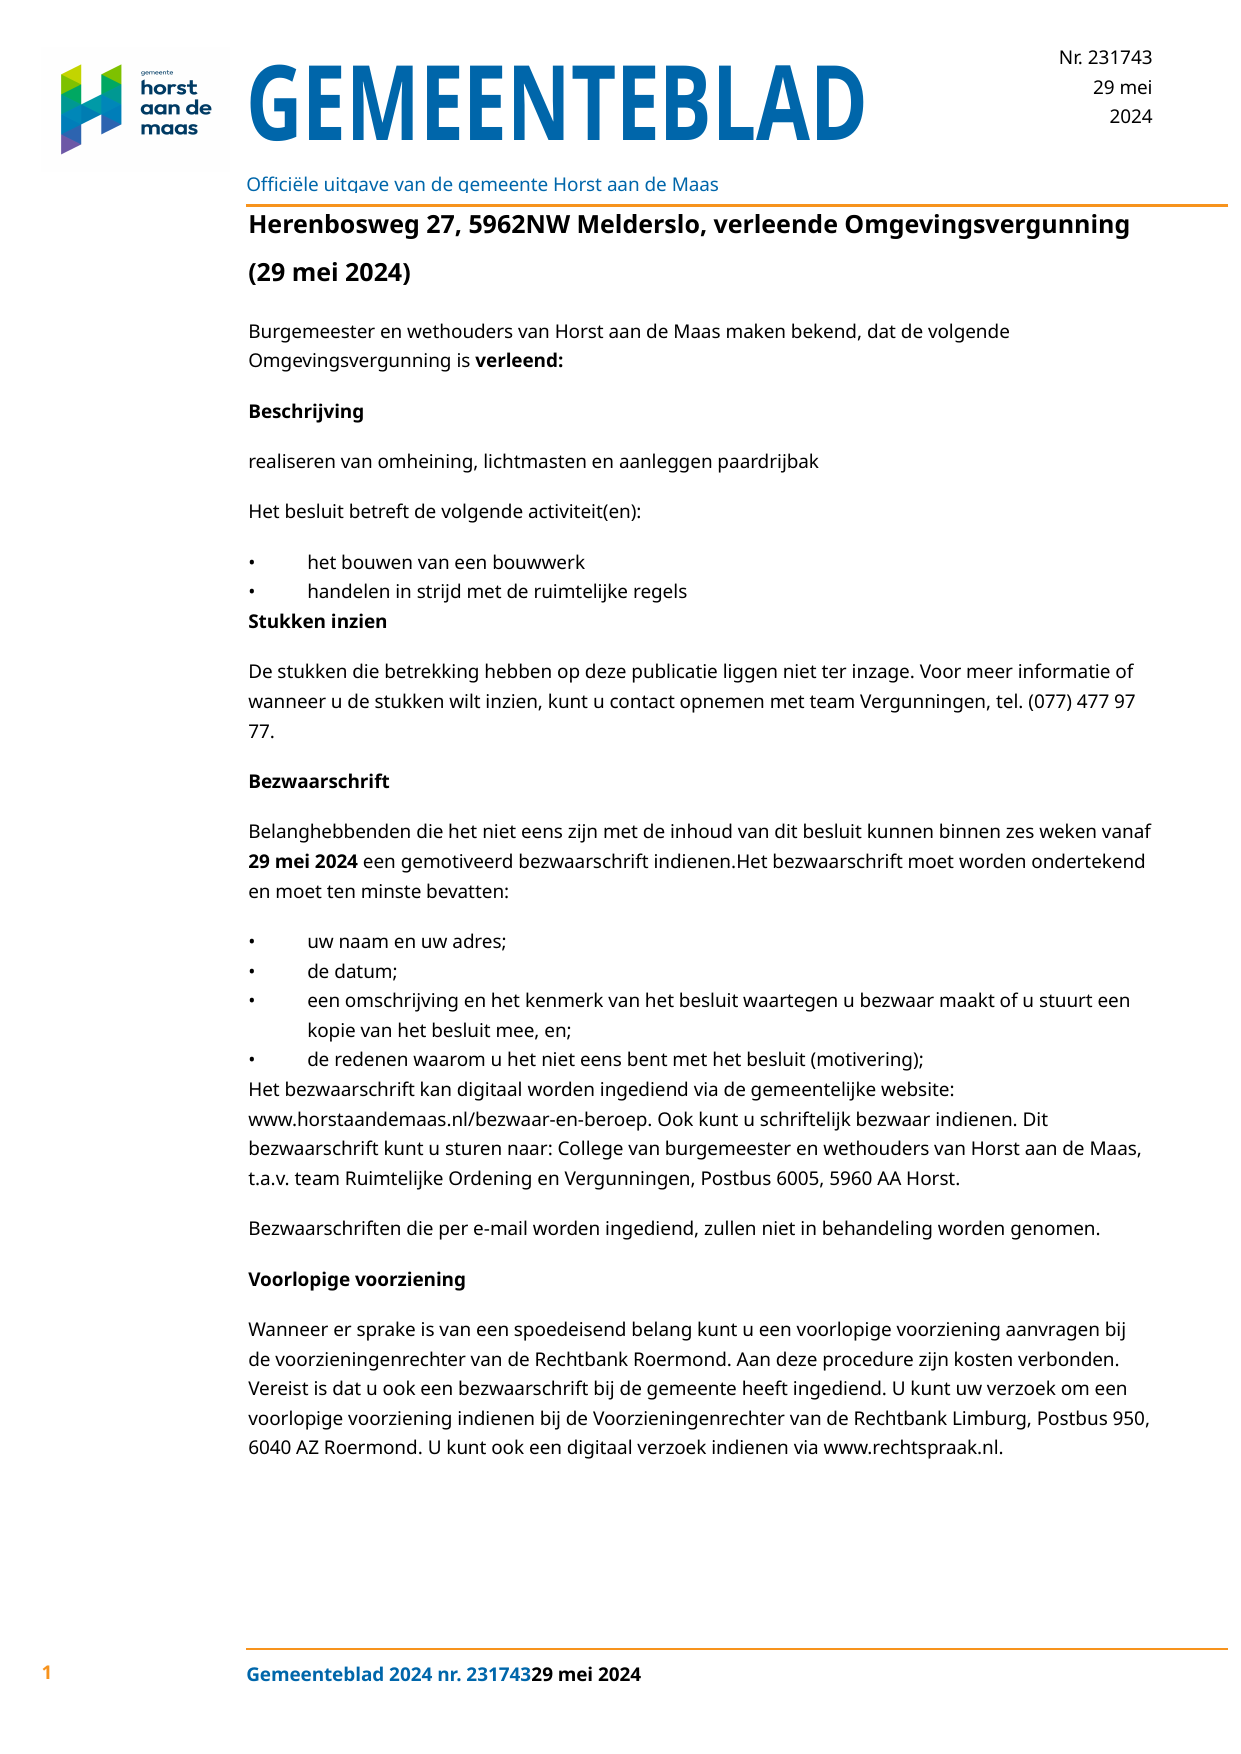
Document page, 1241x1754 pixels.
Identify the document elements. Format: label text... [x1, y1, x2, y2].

text Bezwaarschrift [248, 768, 1152, 794]
text Burgemeester en wethouders van Horst aan de Maas maken bekend, dat de volgende Omgevingsvergunning is verleend: [248, 318, 1152, 373]
text realiseren van omheining, lichtmasten en aanleggen paardrijbak [248, 448, 1152, 474]
list uw naam en uw adres; [248, 928, 1152, 954]
text De stukken die betrekking hebben op deze publicatie liggen niet ter inzage. Voor meer informatie of wanneer u de stukken wilt inzien, kunt u contact opnemen met team Vergunningen, tel. (077) 477 97 77. [248, 659, 1152, 744]
text Voorlopige voorziening [248, 1266, 1152, 1292]
list handelen in strijd met de ruimtelijke regels [248, 579, 1152, 604]
text Bezwaarschriften die per e-mail worden ingediend, zullen niet in behandeling worden genomen. [248, 1215, 1152, 1241]
list een omschrijving en het kenmerk van het besluit waartegen u bezwaar maakt of u stuurt een kopie van het besluit mee, en; [248, 987, 1152, 1043]
list de redenen waarom u het niet eens bent met het besluit (motivering); [248, 1047, 1152, 1072]
list de datum; [248, 958, 1152, 984]
picture [41, 47, 231, 172]
text Belanghebbenden die het niet eens zijn met de inhoud van dit besluit kunnen binnen zes weken vanaf 29 mei 2024 een gemotiveerd bezwaarschrift indienen.Het bezwaarschrift moet worden ondertekend en moet ten minste bevatten: [248, 819, 1152, 904]
text Het bezwaarschrift kan digitaal worden ingediend via de gemeentelijke website: www.horstaandemaas.nl/bezwaar-en-beroep. Ook kunt u schriftelijk bezwaar indienen. Dit bezwaarschrift kunt u sturen naar: College van burgemeester en wethouders van Horst aan de Maas, t.a.v. team Ruimtelijke Ordening en Vergunningen, Postbus 6005, 5960 AA Horst. [248, 1076, 1152, 1191]
list het bouwen van een bouwwerk [248, 549, 1152, 575]
text Herenbosweg 27, 5962NW Melderslo, verleende Omgevingsvergunning (29 mei 2024) [248, 207, 1152, 288]
text Wanneer er sprake is van een spoedeisend belang kunt u een voorlopige voorziening aanvragen bij de voorzieningenrechter van de Rechtbank Roermond. Aan deze procedure zijn kosten verbonden. Vereist is dat u ook een bezwaarschrift bij de gemeente heeft ingediend. U kunt uw verzoek om een voorlopige voorziening indienen bij de Voorzieningenrechter van de Rechtbank Limburg, Postbus 950, 6040 AZ Roermond. U kunt ook een digitaal verzoek indienen via www.rechtspraak.nl. [248, 1316, 1152, 1460]
text Beschrijving [248, 398, 1152, 424]
text Het besluit betreft de volgende activiteit(en): [248, 499, 1152, 524]
text Stukken inzien [248, 608, 1152, 634]
